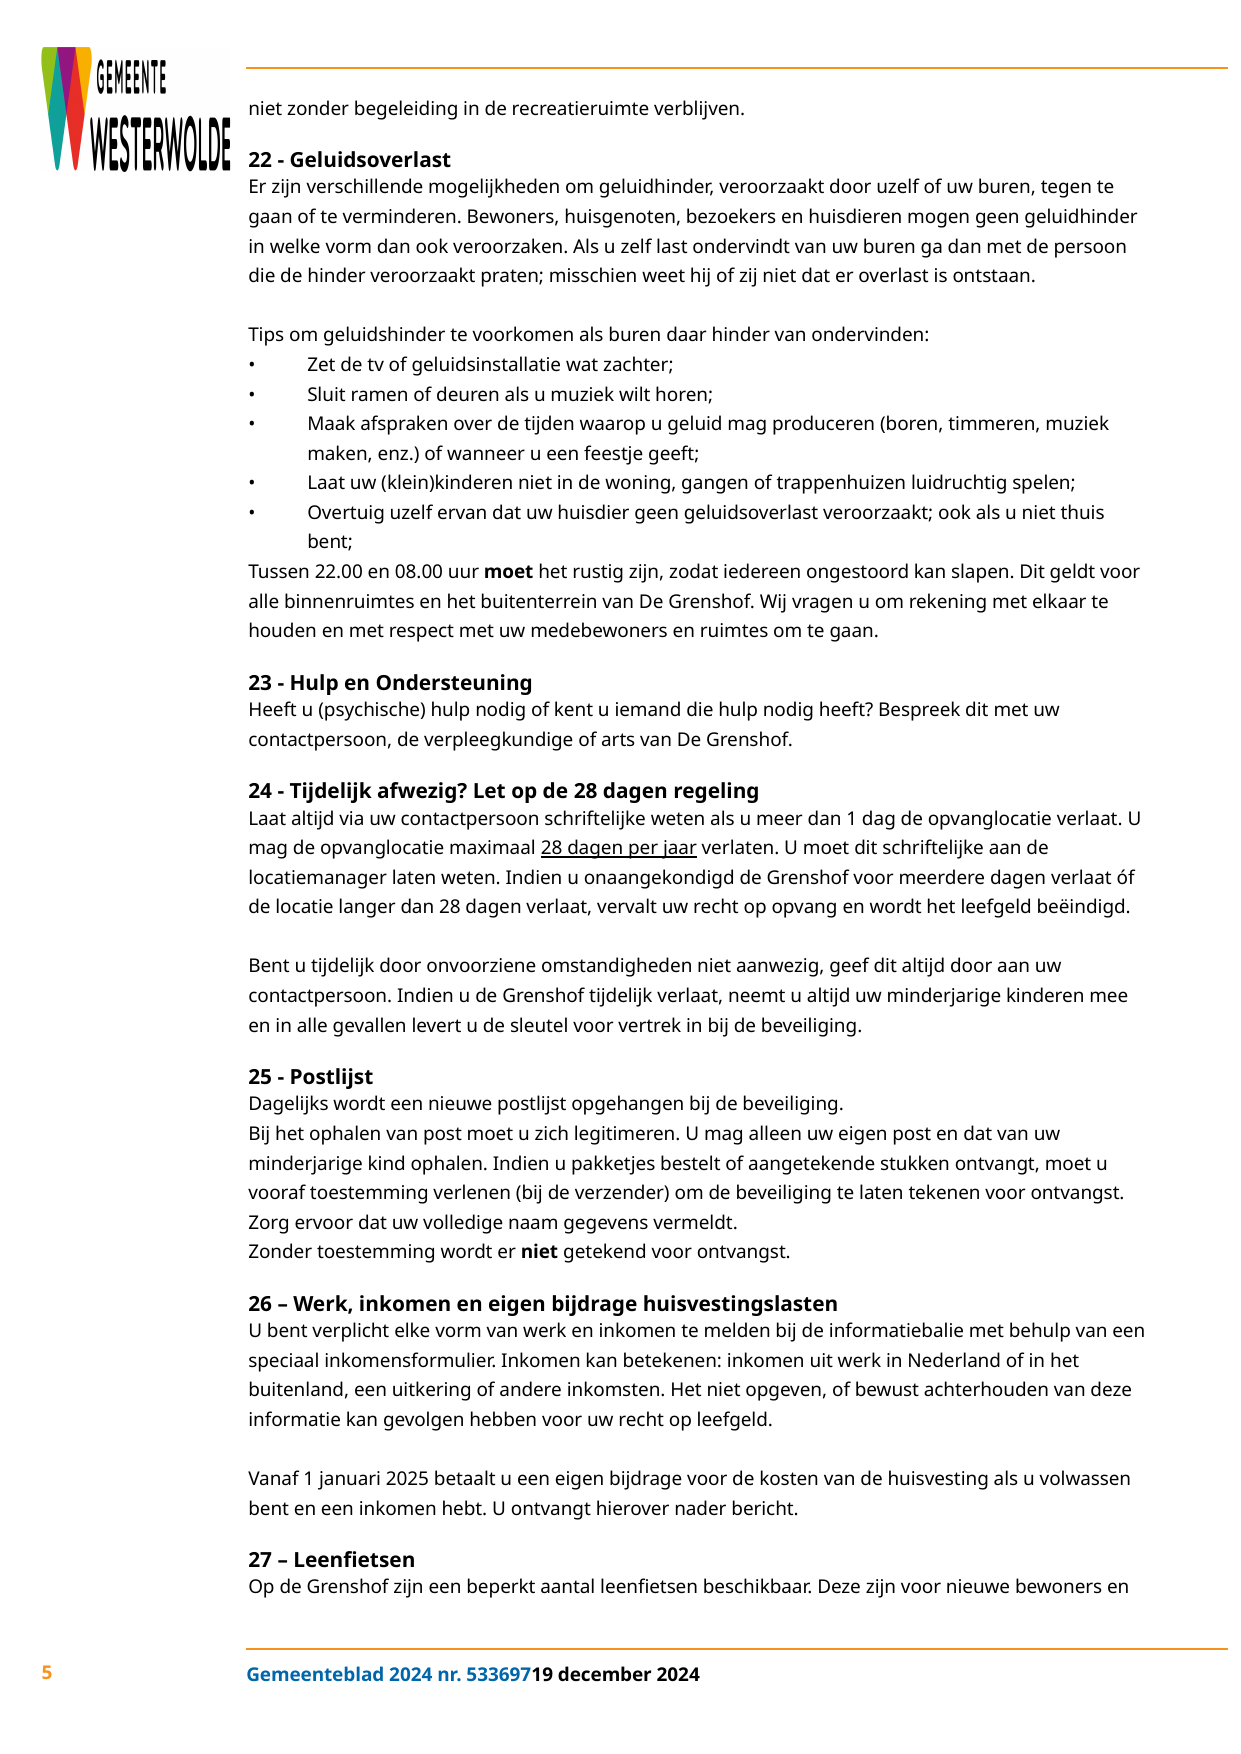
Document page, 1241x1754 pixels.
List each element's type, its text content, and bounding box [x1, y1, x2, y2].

text Dagelijks wordt een nieuwe postlijst opgehangen bij de beveiliging. [248, 1091, 1152, 1116]
list Sluit ramen of deuren als u muziek wilt horen; [248, 381, 1152, 406]
text U bent verplicht elke vorm van werk en inkomen te melden bij de informatiebalie met behulp van een speciaal inkomensformulier. Inkomen kan betekenen: inkomen uit werk in Nederland of in het buitenland, een uitkering of andere inkomsten. Het niet opgeven, of bewust achterhouden van deze informatie kan gevolgen hebben voor uw recht op leefgeld. [248, 1317, 1152, 1432]
text Laat altijd via uw contactpersoon schriftelijke weten als u meer dan 1 dag de opvanglocatie verlaat. U mag de opvanglocatie maximaal 28 dagen per jaar verlaten. U moet dit schriftelijke aan de locatiemanager laten weten. Indien u onaangekondigd de Grenshof voor meerdere dagen verlaat óf de locatie langer dan 28 dagen verlaat, vervalt uw recht op opvang en wordt het leefgeld beëindigd. [248, 805, 1152, 919]
text 23 - Hulp en Ondersteuning [248, 668, 1152, 696]
text 27 – Leenfietsen [248, 1545, 1152, 1574]
text Bent u tijdelijk door onvoorziene omstandigheden niet aanwezig, geef dit altijd door aan uw contactpersoon. Indien u de Grenshof tijdelijk verlaat, neemt u altijd uw minderjarige kinderen mee en in alle gevallen levert u de sleutel voor vertrek in bij de beveiliging. [248, 953, 1152, 1037]
list Maak afspraken over de tijden waarop u geluid mag produceren (boren, timmeren, muziek maken, enz.) of wanneer u een feestje geeft; [248, 410, 1152, 466]
text niet zonder begeleiding in de recreatieruimte verblijven. [248, 95, 1152, 121]
list Overtuig uzelf ervan dat uw huisdier geen geluidsoverlast veroorzaakt; ook als u niet thuis bent; [248, 499, 1152, 554]
text 26 – Werk, inkomen en eigen bijdrage huisvestingslasten [248, 1289, 1152, 1317]
text Heeft u (psychische) hulp nodig of kent u iemand die hulp nodig heeft? Bespreek dit met uw contactpersoon, de verpleegkundige of arts van De Grenshof. [248, 696, 1152, 752]
text 22 - Geluidsoverlast [248, 145, 1152, 174]
text Tussen 22.00 en 08.00 uur moet het rustig zijn, zodat iedereen ongestoord kan slapen. Dit geldt voor alle binnenruimtes en het buitenterrein van De Grenshof. Wij vragen u om rekening met elkaar te houden en met respect met uw medebewoners en ruimtes om te gaan. [248, 558, 1152, 643]
text Zonder toestemming wordt er niet getekend voor ontvangst. [248, 1238, 1152, 1264]
list Laat uw (klein)kinderen niet in de woning, gangen of trappenhuizen luidruchtig spelen; [248, 469, 1152, 495]
text Op de Grenshof zijn een beperkt aantal leenfietsen beschikbaar. Deze zijn voor nieuwe bewoners en [248, 1574, 1152, 1599]
text Tips om geluidshinder te voorkomen als buren daar hinder van ondervinden: [248, 322, 1152, 347]
text 24 - Tijdelijk afwezig? Let op de 28 dagen regeling [248, 776, 1152, 805]
text 25 - Postlijst [248, 1062, 1152, 1091]
list Zet de tv of geluidsinstallatie wat zachter; [248, 351, 1152, 377]
text Vanaf 1 januari 2025 betaalt u een eigen bijdrage voor de kosten van de huisvesting als u volwassen bent en een inkomen hebt. U ontvangt hierover nader bericht. [248, 1465, 1152, 1521]
picture [41, 47, 231, 172]
text Er zijn verschillende mogelijkheden om geluidhinder, veroorzaakt door uzelf of uw buren, tegen te gaan of te verminderen. Bewoners, huisgenoten, bezoekers en huisdieren mogen geen geluidhinder in welke vorm dan ook veroorzaken. Als u zelf last ondervindt van uw buren ga dan met de persoon die de hinder veroorzaakt praten; misschien weet hij of zij niet dat er overlast is ontstaan. [248, 174, 1152, 288]
text Bij het ophalen van post moet u zich legitimeren. U mag alleen uw eigen post en dat van uw minderjarige kind ophalen. Indien u pakketjes bestelt of aangetekende stukken ontvangt, moet u vooraf toestemming verlenen (bij de verzender) om de beveiliging te laten tekenen voor ontvangst. Zorg ervoor dat uw volledige naam gegevens vermeldt. [248, 1120, 1152, 1235]
